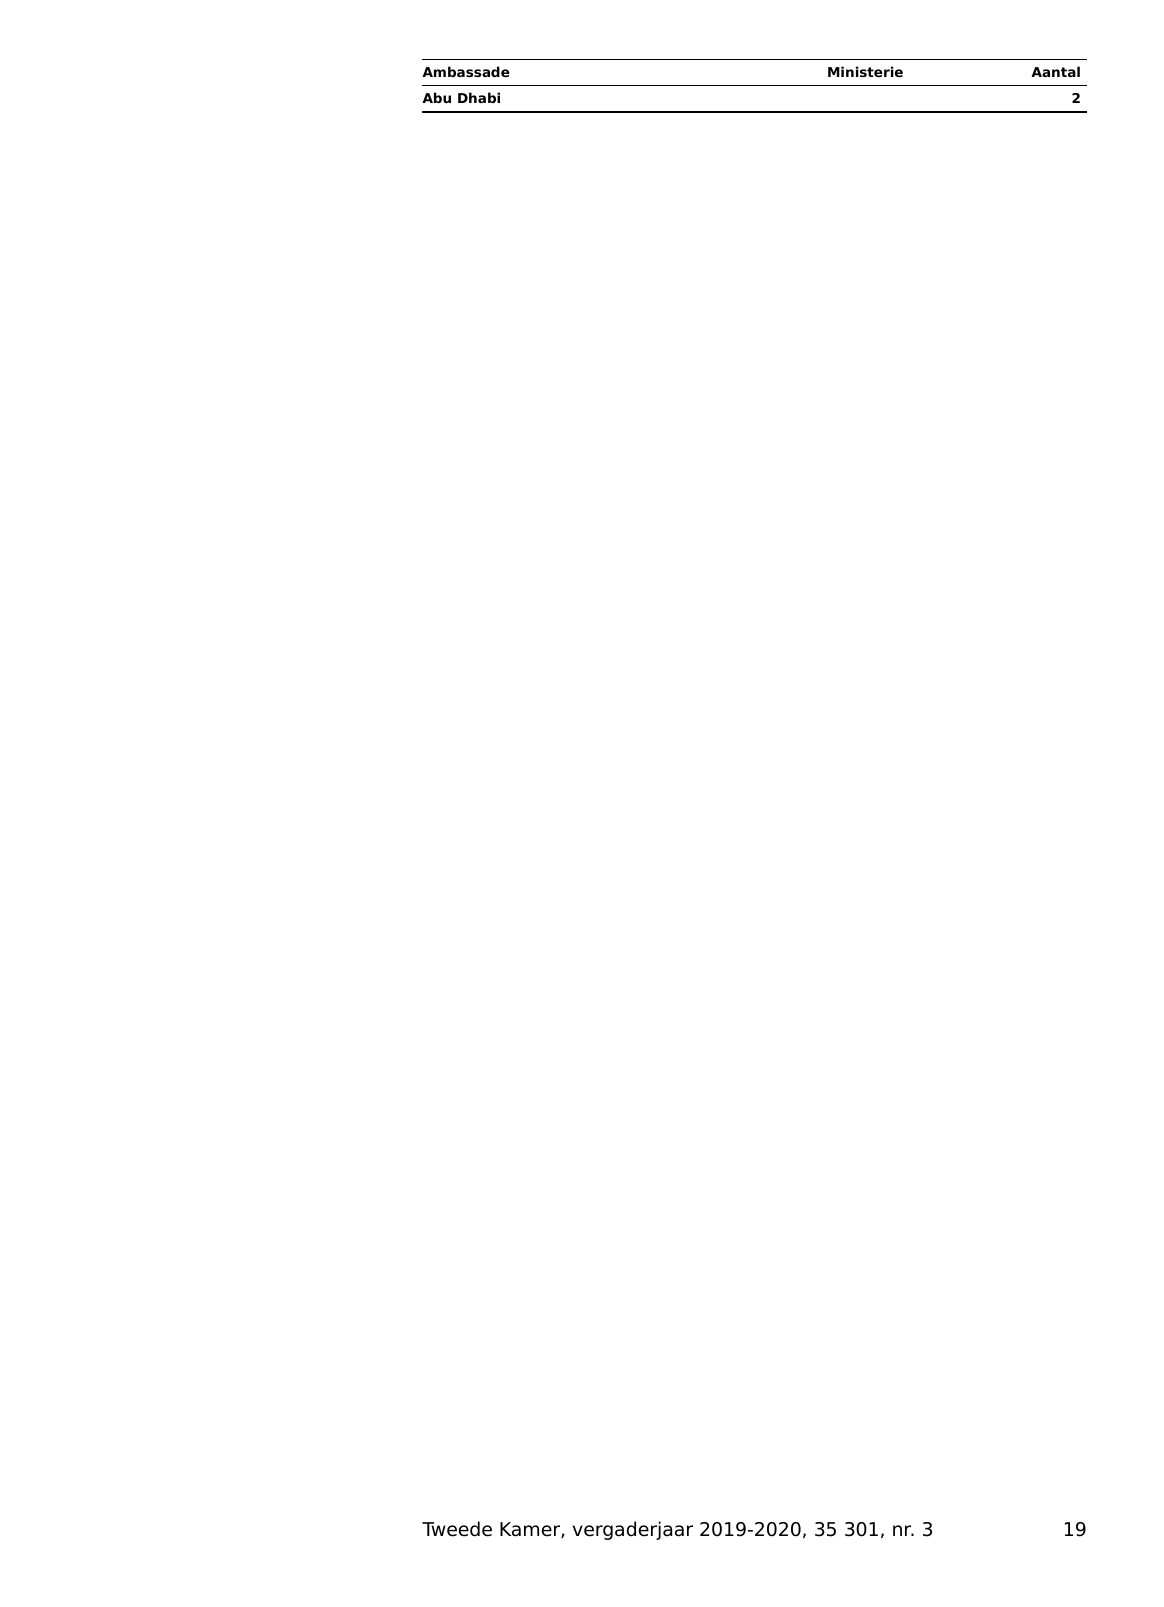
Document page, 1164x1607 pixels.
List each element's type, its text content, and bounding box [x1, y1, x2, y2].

table_header Ministerie [821, 60, 998, 85]
table_header Ambassade [422, 60, 821, 85]
table_cell 2 [998, 86, 1087, 111]
table_cell [821, 86, 998, 111]
table_cell Abu Dhabi [422, 86, 821, 111]
table_header Aantal [998, 60, 1087, 85]
